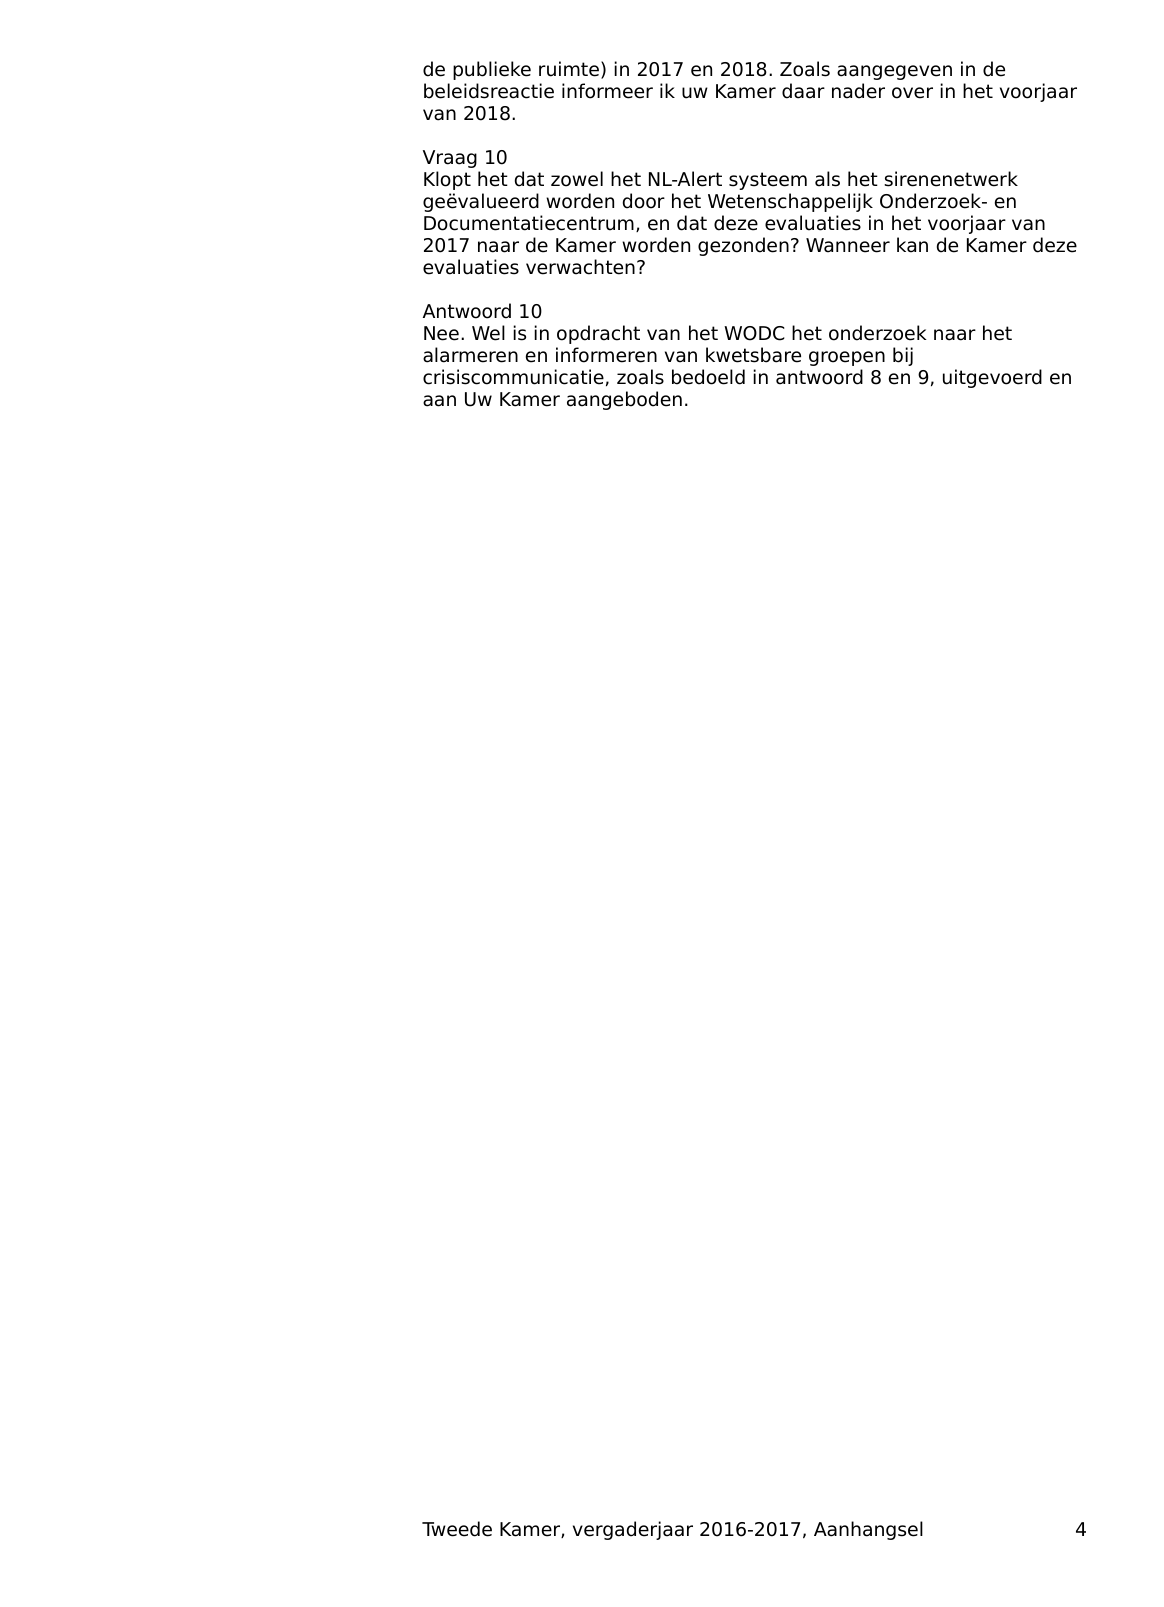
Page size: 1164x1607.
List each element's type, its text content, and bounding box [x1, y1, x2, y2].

text Vraag 10 [422, 147, 1087, 169]
text Klopt het dat zowel het NL-Alert systeem als het sirenenetwerk geëvalueerd worden door het Wetenschappelijk Onderzoek- en Documentatiecentrum, en dat deze evaluaties in het voorjaar van 2017 naar de Kamer worden gezonden? Wanneer kan de Kamer deze evaluaties verwachten? [422, 169, 1087, 279]
text de publieke ruimte) in 2017 en 2018. Zoals aangegeven in de beleidsreactie informeer ik uw Kamer daar nader over in het voorjaar van 2018. [422, 59, 1087, 125]
text Antwoord 10 [422, 301, 1087, 323]
text Nee. Wel is in opdracht van het WODC het onderzoek naar het alarmeren en informeren van kwetsbare groepen bij crisiscommunicatie, zoals bedoeld in antwoord 8 en 9, uitgevoerd en aan Uw Kamer aangeboden. [422, 323, 1087, 411]
